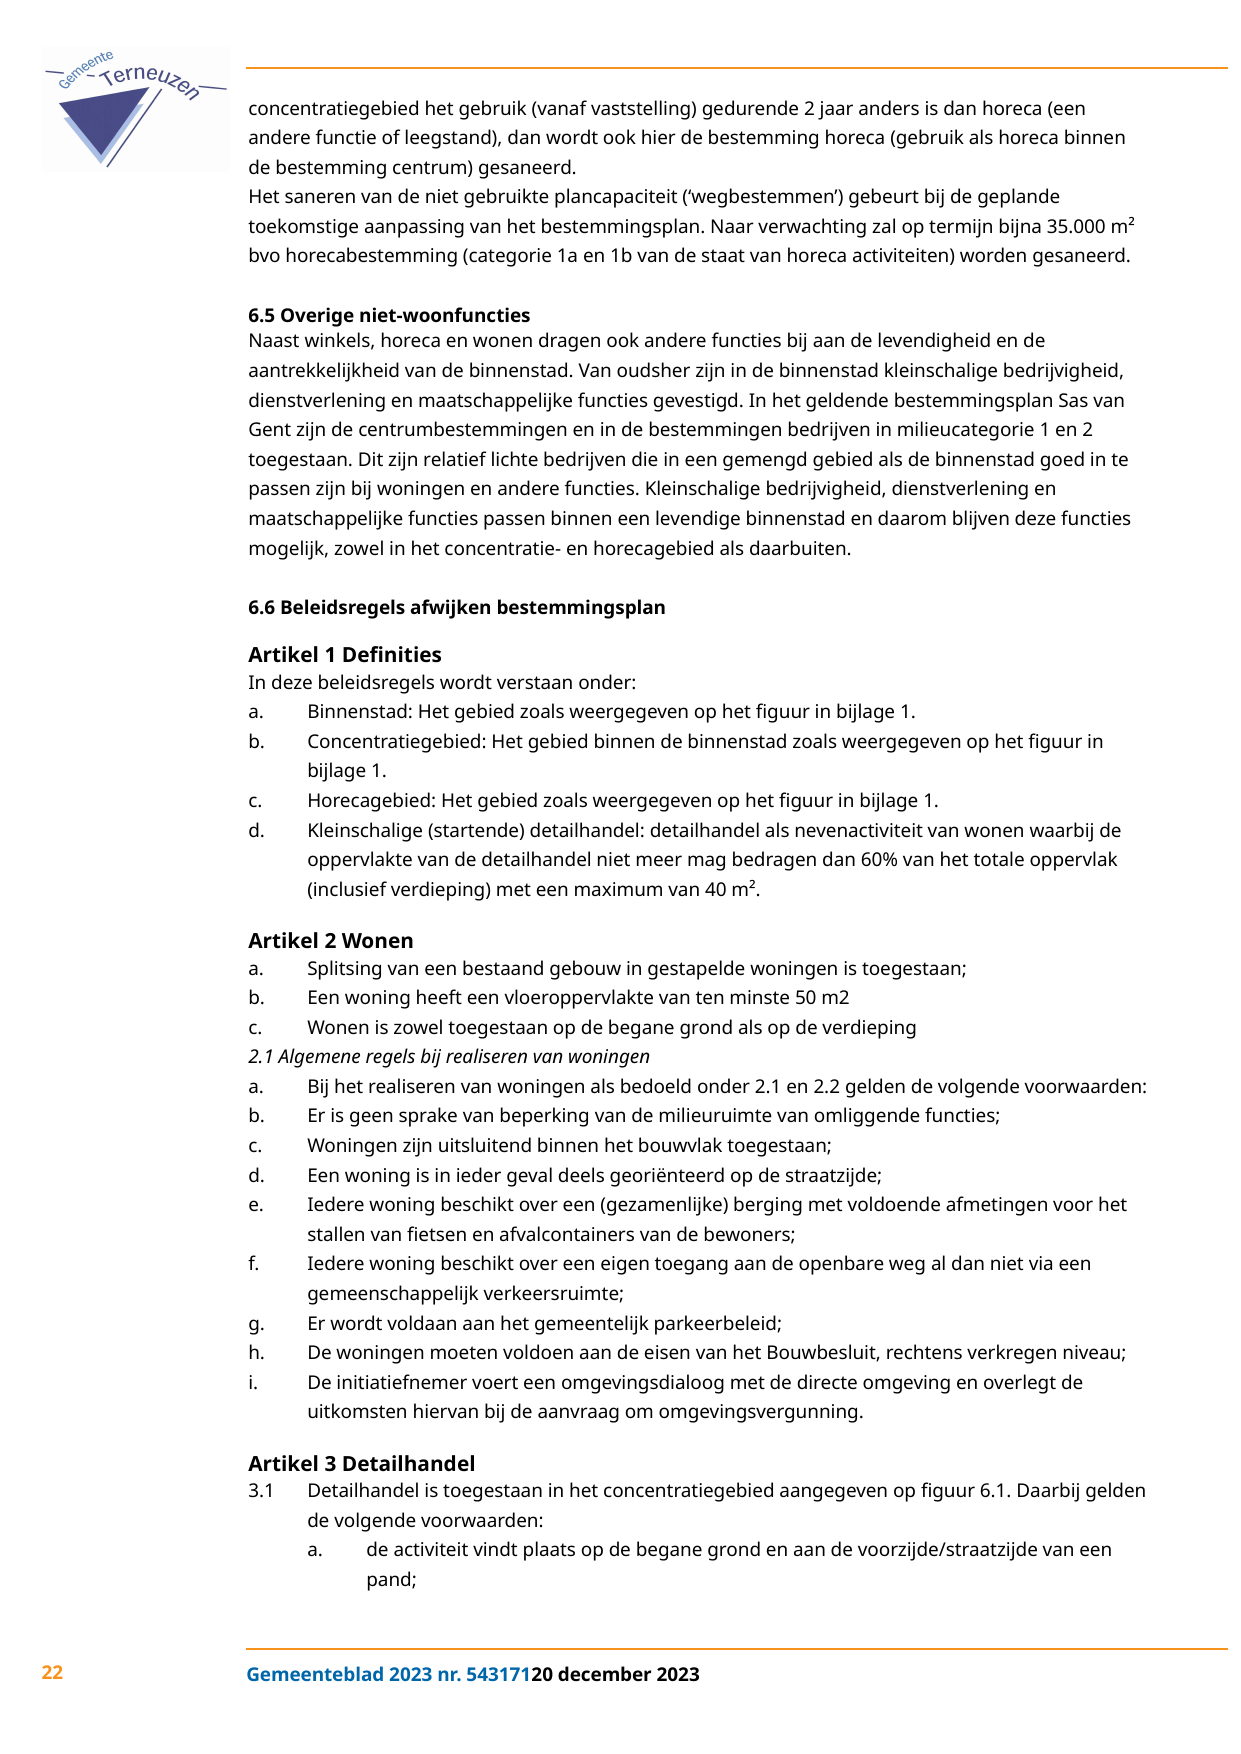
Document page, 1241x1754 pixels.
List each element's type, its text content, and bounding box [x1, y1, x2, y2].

text In deze beleidsregels wordt verstaan onder: [248, 669, 1152, 694]
text 2.1 Algemene regels bij realiseren van woningen [248, 1043, 1152, 1069]
picture [41, 47, 231, 172]
list Er wordt voldaan aan het gemeentelijk parkeerbeleid; [248, 1310, 1152, 1336]
text 6.6 Beleidsregels afwijken bestemmingsplan [248, 594, 1152, 619]
text Artikel 2 Wonen [248, 926, 1152, 955]
text Naast winkels, horeca en wonen dragen ook andere functies bij aan de levendigheid en de aantrekkelijkheid van de binnenstad. Van oudsher zijn in de binnenstad kleinschalige bedrijvigheid, dienstverlening en maatschappelijke functies gevestigd. In het geldende bestemmingsplan Sas van Gent zijn de centrumbestemmingen en in de bestemmingen bedrijven in milieucategorie 1 en 2 toegestaan. Dit zijn relatief lichte bedrijven die in een gemengd gebied als de binnenstad goed in te passen zijn bij woningen en andere functies. Kleinschalige bedrijvigheid, dienstverlening en maatschappelijke functies passen binnen een levendige binnenstad en daarom blijven deze functies mogelijk, zowel in het concentratie- en horecagebied als daarbuiten. [248, 328, 1152, 560]
list Binnenstad: Het gebied zoals weergegeven op het figuur in bijlage 1. [248, 698, 1152, 724]
list Er is geen sprake van beperking van de milieuruimte van omliggende functies; [248, 1103, 1152, 1128]
list Iedere woning beschikt over een (gezamenlijke) berging met voldoende afmetingen voor het stallen van fietsen en afvalcontainers van de bewoners; [248, 1191, 1152, 1247]
text Artikel 1 Definities [248, 640, 1152, 669]
text Artikel 3 Detailhandel [248, 1449, 1152, 1477]
list Bij het realiseren van woningen als bedoeld onder 2.1 en 2.2 gelden de volgende voorwaarden: [248, 1073, 1152, 1099]
list Detailhandel is toegestaan in het concentratiegebied aangegeven op figuur 6.1. Daarbij gelden de volgende voorwaarden: [248, 1477, 1152, 1533]
list Splitsing van een bestaand gebouw in gestapelde woningen is toegestaan; [248, 955, 1152, 981]
list Kleinschalige (startende) detailhandel: detailhandel als nevenactiviteit van wonen waarbij de oppervlakte van de detailhandel niet meer mag bedragen dan 60% van het totale oppervlak (inclusief verdieping) met een maximum van 40 m². [248, 817, 1152, 902]
list de activiteit vindt plaats op de begane grond en aan de voorzijde/straatzijde van een pand; [307, 1537, 1152, 1592]
list Woningen zijn uitsluitend binnen het bouwvlak toegestaan; [248, 1132, 1152, 1158]
list Concentratiegebied: Het gebied binnen de binnenstad zoals weergegeven op het figuur in bijlage 1. [248, 728, 1152, 783]
text concentratiegebied het gebruik (vanaf vaststelling) gedurende 2 jaar anders is dan horeca (een andere functie of leegstand), dan wordt ook hier de bestemming horeca (gebruik als horeca binnen de bestemming centrum) gesaneerd. [248, 95, 1152, 180]
text Het saneren van de niet gebruikte plancapaciteit (‘wegbestemmen’) gebeurt bij de geplande toekomstige aanpassing van het bestemmingsplan. Naar verwachting zal op termijn bijna 35.000 m² bvo horecabestemming (categorie 1a en 1b van de staat van horeca activiteiten) worden gesaneerd. [248, 183, 1152, 268]
list Iedere woning beschikt over een eigen toegang aan de openbare weg al dan niet via een gemeenschappelijk verkeersruimte; [248, 1251, 1152, 1306]
list De initiatiefnemer voert een omgevingsdialoog met de directe omgeving en overlegt de uitkomsten hiervan bij de aanvraag om omgevingsvergunning. [248, 1369, 1152, 1424]
list Wonen is zowel toegestaan op de begane grond als op de verdieping [248, 1014, 1152, 1040]
list Een woning is in ieder geval deels georiënteerd op de straatzijde; [248, 1162, 1152, 1188]
text 6.5 Overige niet-woonfuncties [248, 302, 1152, 328]
list Horecagebied: Het gebied zoals weergegeven op het figuur in bijlage 1. [248, 787, 1152, 813]
list Een woning heeft een vloeroppervlakte van ten minste 50 m2 [248, 984, 1152, 1010]
list De woningen moeten voldoen aan de eisen van het Bouwbesluit, rechtens verkregen niveau; [248, 1339, 1152, 1365]
